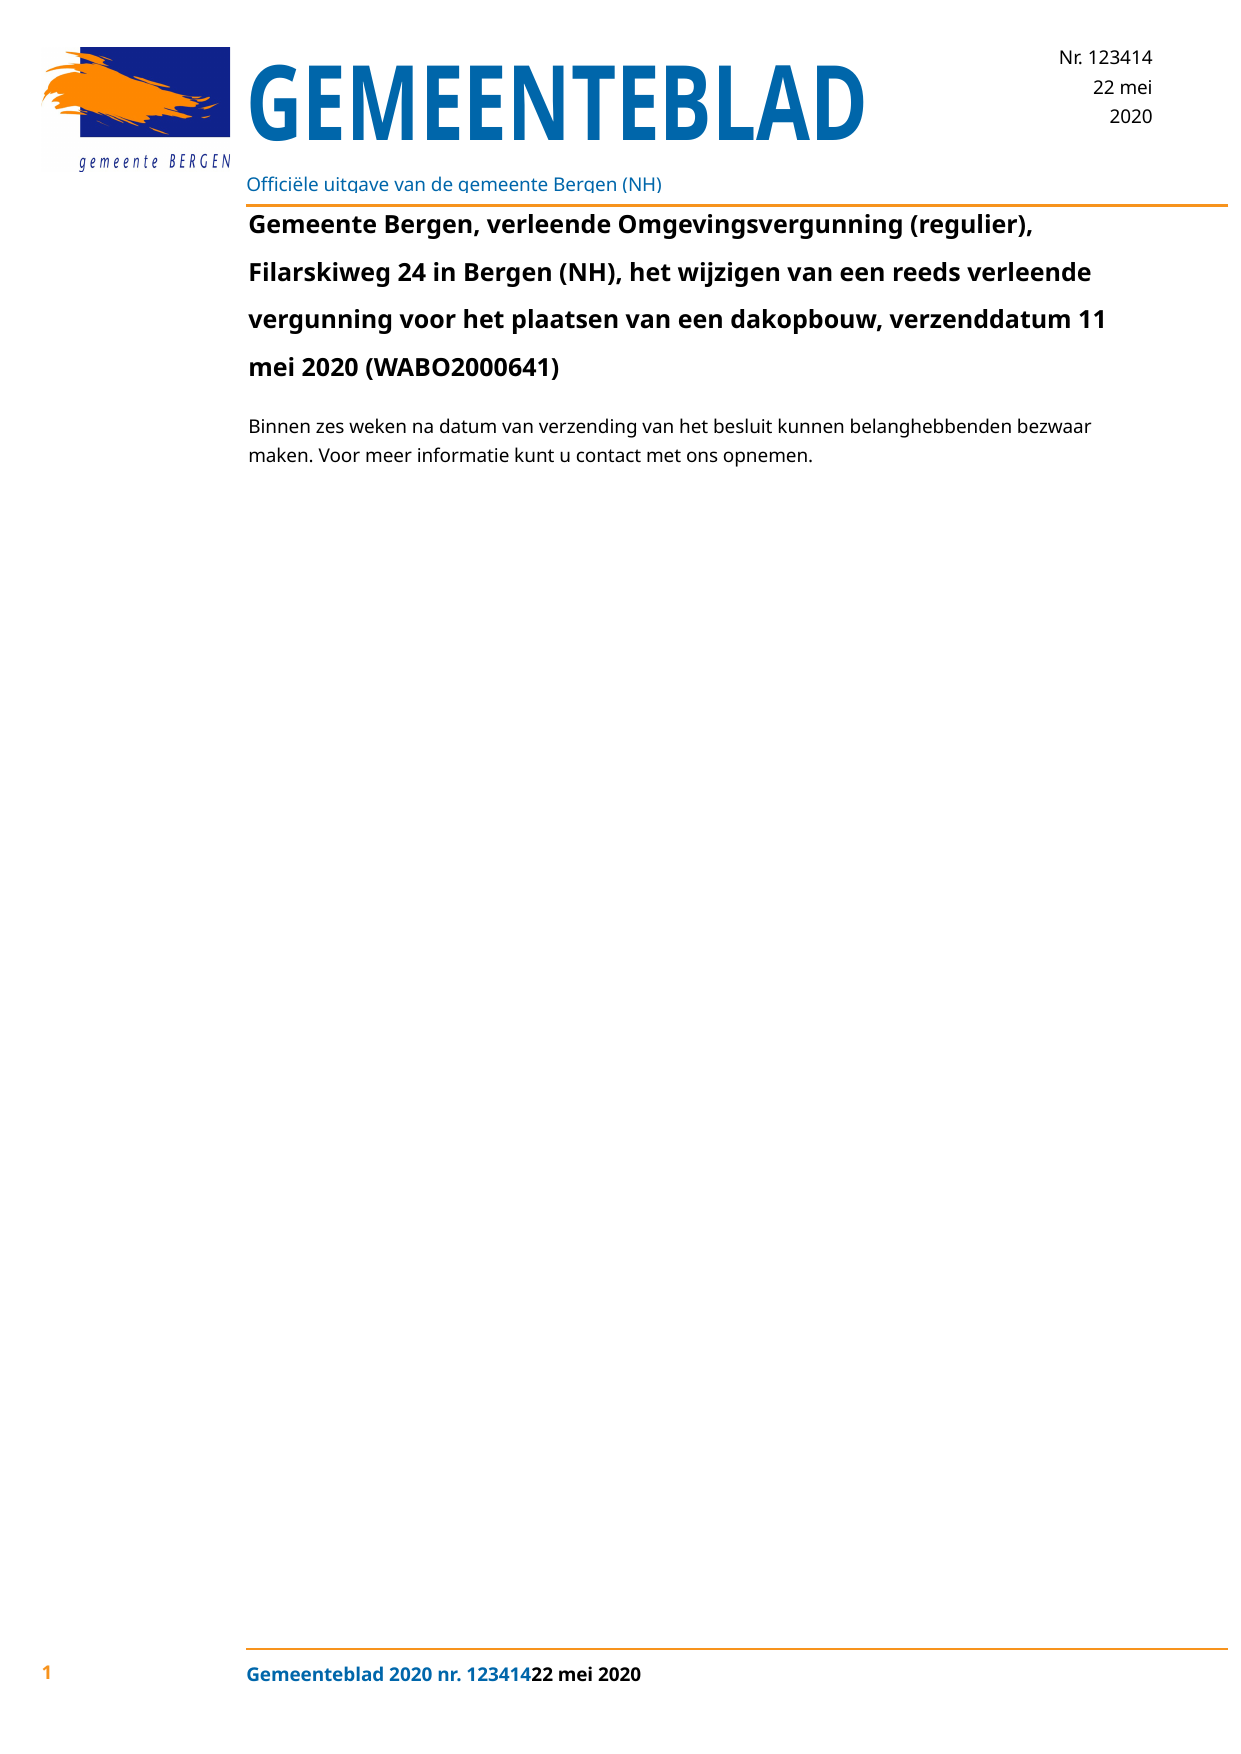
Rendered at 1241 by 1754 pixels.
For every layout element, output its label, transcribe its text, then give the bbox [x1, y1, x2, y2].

text Gemeente Bergen, verleende Omgevingsvergunning (regulier), Filarskiweg 24 in Bergen (NH), het wijzigen van een reeds verleende vergunning voor het plaatsen van een dakopbouw, verzenddatum 11 mei 2020 (WABO2000641) [248, 207, 1152, 384]
picture [41, 47, 231, 172]
text Binnen zes weken na datum van verzending van het besluit kunnen belanghebbenden bezwaar maken. Voor meer informatie kunt u contact met ons opnemen. [248, 413, 1152, 468]
